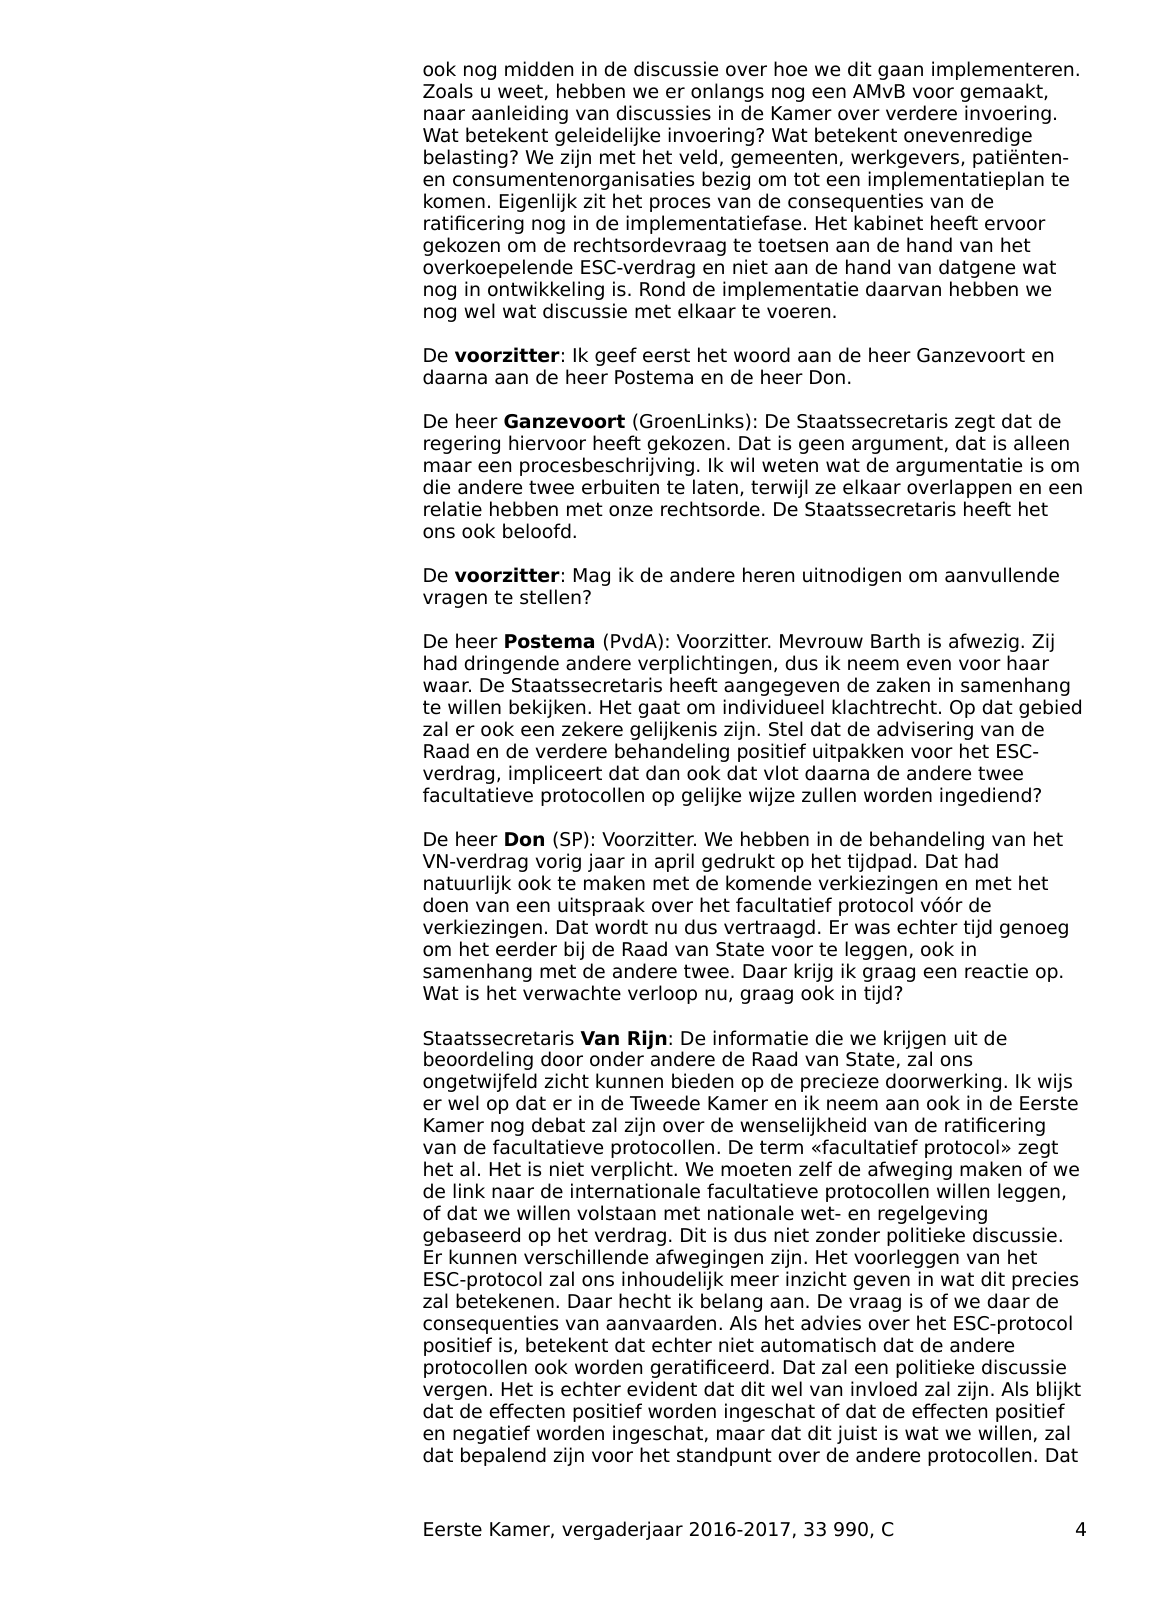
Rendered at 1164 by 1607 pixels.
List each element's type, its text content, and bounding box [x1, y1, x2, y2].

text De heer Don (SP): Voorzitter. We hebben in de behandeling van het VN-verdrag vorig jaar in april gedrukt op het tijdpad. Dat had natuurlijk ook te maken met de komende verkiezingen en met het doen van een uitspraak over het facultatief protocol vóór de verkiezingen. Dat wordt nu dus vertraagd. Er was echter tijd genoeg om het eerder bij de Raad van State voor te leggen, ook in samenhang met de andere twee. Daar krijg ik graag een reactie op. [422, 829, 1087, 983]
text De heer Postema (PvdA): Voorzitter. Mevrouw Barth is afwezig. Zij had dringende andere verplichtingen, dus ik neem even voor haar waar. De Staatssecretaris heeft aangegeven de zaken in samenhang te willen bekijken. Het gaat om individueel klachtrecht. Op dat gebied zal er ook een zekere gelijkenis zijn. Stel dat de advisering van de Raad en de verdere behandeling positief uitpakken voor het ESC-verdrag, impliceert dat dan ook dat vlot daarna de andere twee facultatieve protocollen op gelijke wijze zullen worden ingediend? [422, 631, 1087, 807]
text De voorzitter: Ik geef eerst het woord aan de heer Ganzevoort en daarna aan de heer Postema en de heer Don. [422, 345, 1087, 389]
text Wat is het verwachte verloop nu, graag ook in tijd? [422, 983, 1087, 1005]
text De heer Ganzevoort (GroenLinks): De Staatssecretaris zegt dat de regering hiervoor heeft gekozen. Dat is geen argument, dat is alleen maar een procesbeschrijving. Ik wil weten wat de argumentatie is om die andere twee erbuiten te laten, terwijl ze elkaar overlappen en een relatie hebben met onze rechtsorde. De Staatssecretaris heeft het ons ook beloofd. [422, 411, 1087, 543]
text Staatssecretaris Van Rijn: De informatie die we krijgen uit de beoordeling door onder andere de Raad van State, zal ons ongetwijfeld zicht kunnen bieden op de precieze doorwerking. Ik wijs er wel op dat er in de Tweede Kamer en ik neem aan ook in de Eerste Kamer nog debat zal zijn over de wenselijkheid van de ratificering van de facultatieve protocollen. De term «facultatief protocol» zegt het al. Het is niet verplicht. We moeten zelf de afweging maken of we de link naar de internationale facultatieve protocollen willen leggen, of dat we willen volstaan met nationale wet- en regelgeving gebaseerd op het verdrag. Dit is dus niet zonder politieke discussie. Er kunnen verschillende afwegingen zijn. Het voorleggen van het ESC-protocol zal ons inhoudelijk meer inzicht geven in wat dit precies zal betekenen. Daar hecht ik belang aan. De vraag is of we daar de consequenties van aanvaarden. Als het advies over het ESC-protocol positief is, betekent dat echter niet automatisch dat de andere protocollen ook worden geratificeerd. Dat zal een politieke discussie vergen. Het is echter evident dat dit wel van invloed zal zijn. Als blijkt dat de effecten positief worden ingeschat of dat de effecten positief en negatief worden ingeschat, maar dat dit juist is wat we willen, zal dat bepalend zijn voor het standpunt over de andere protocollen. Dat [422, 1027, 1087, 1467]
text ook nog midden in de discussie over hoe we dit gaan implementeren. Zoals u weet, hebben we er onlangs nog een AMvB voor gemaakt, naar aanleiding van discussies in de Kamer over verdere invoering. Wat betekent geleidelijke invoering? Wat betekent onevenredige belasting? We zijn met het veld, gemeenten, werkgevers, patiënten- en consumentenorganisaties bezig om tot een implementatieplan te komen. Eigenlijk zit het proces van de consequenties van de ratificering nog in de implementatiefase. Het kabinet heeft ervoor gekozen om de rechtsordevraag te toetsen aan de hand van het overkoepelende ESC-verdrag en niet aan de hand van datgene wat nog in ontwikkeling is. Rond de implementatie daarvan hebben we nog wel wat discussie met elkaar te voeren. [422, 59, 1087, 323]
text De voorzitter: Mag ik de andere heren uitnodigen om aanvullende vragen te stellen? [422, 565, 1087, 609]
